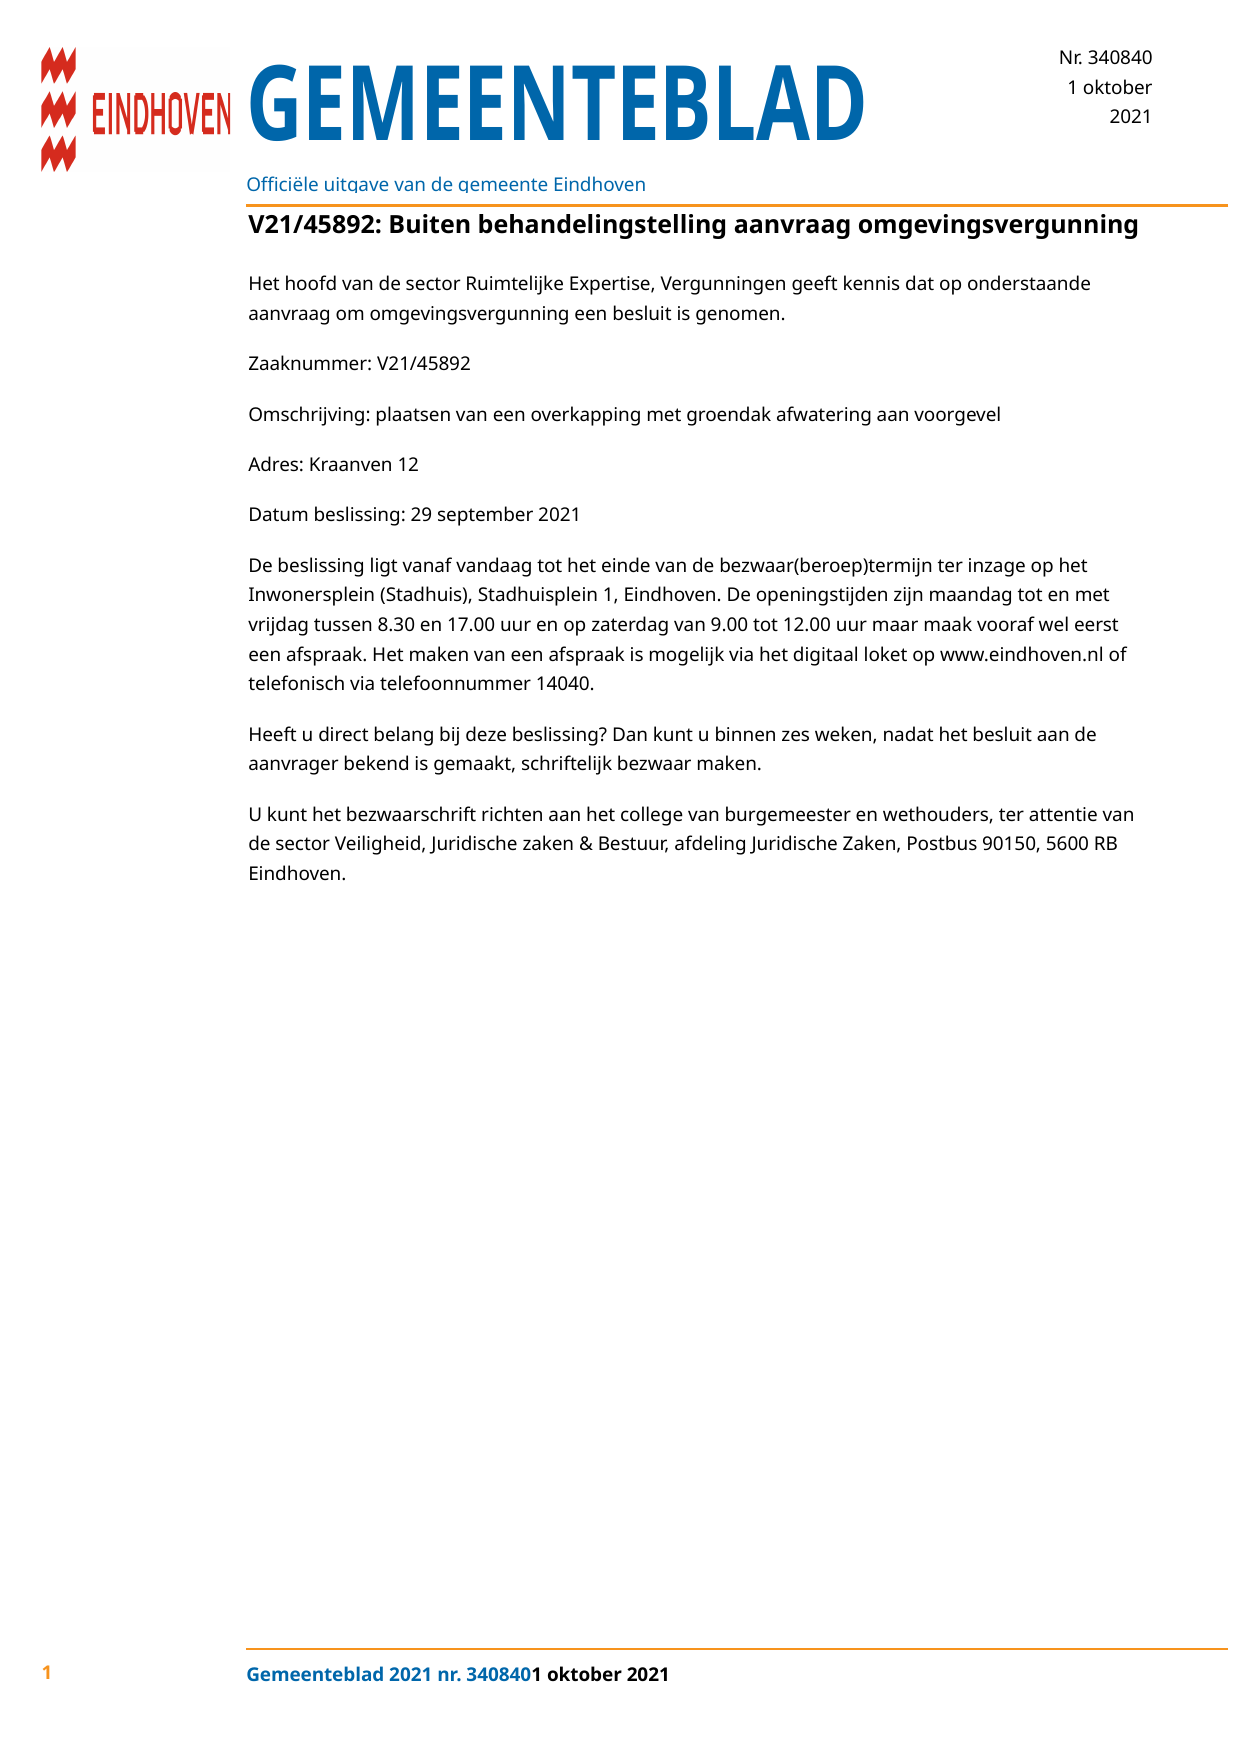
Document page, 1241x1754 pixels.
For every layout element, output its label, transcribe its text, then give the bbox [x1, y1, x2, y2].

text De beslissing ligt vanaf vandaag tot het einde van de bezwaar(beroep)termijn ter inzage op het Inwonersplein (Stadhuis), Stadhuisplein 1, Eindhoven. De openingstijden zijn maandag tot en met vrijdag tussen 8.30 en 17.00 uur en op zaterdag van 9.00 tot 12.00 uur maar maak vooraf wel eerst een afspraak. Het maken van een afspraak is mogelijk via het digitaal loket op www.eindhoven.nl of telefonisch via telefoonnummer 14040. [248, 552, 1152, 696]
text Het hoofd van de sector Ruimtelijke Expertise, Vergunningen geeft kennis dat op onderstaande aanvraag om omgevingsvergunning een besluit is genomen. [248, 270, 1152, 326]
picture [41, 47, 231, 172]
text Adres: Kraanven 12 [248, 451, 1152, 477]
text U kunt het bezwaarschrift richten aan het college van burgemeester en wethouders, ter attentie van de sector Veiligheid, Juridische zaken & Bestuur, afdeling Juridische Zaken, Postbus 90150, 5600 RB Eindhoven. [248, 801, 1152, 886]
text Zaaknummer: V21/45892 [248, 350, 1152, 376]
text Datum beslissing: 29 september 2021 [248, 502, 1152, 527]
text V21/45892: Buiten behandelingstelling aanvraag omgevingsvergunning [248, 207, 1152, 241]
text Heeft u direct belang bij deze beslissing? Dan kunt u binnen zes weken, nadat het besluit aan de aanvrager bekend is gemaakt, schriftelijk bezwaar maken. [248, 721, 1152, 776]
text Omschrijving: plaatsen van een overkapping met groendak afwatering aan voorgevel [248, 401, 1152, 426]
